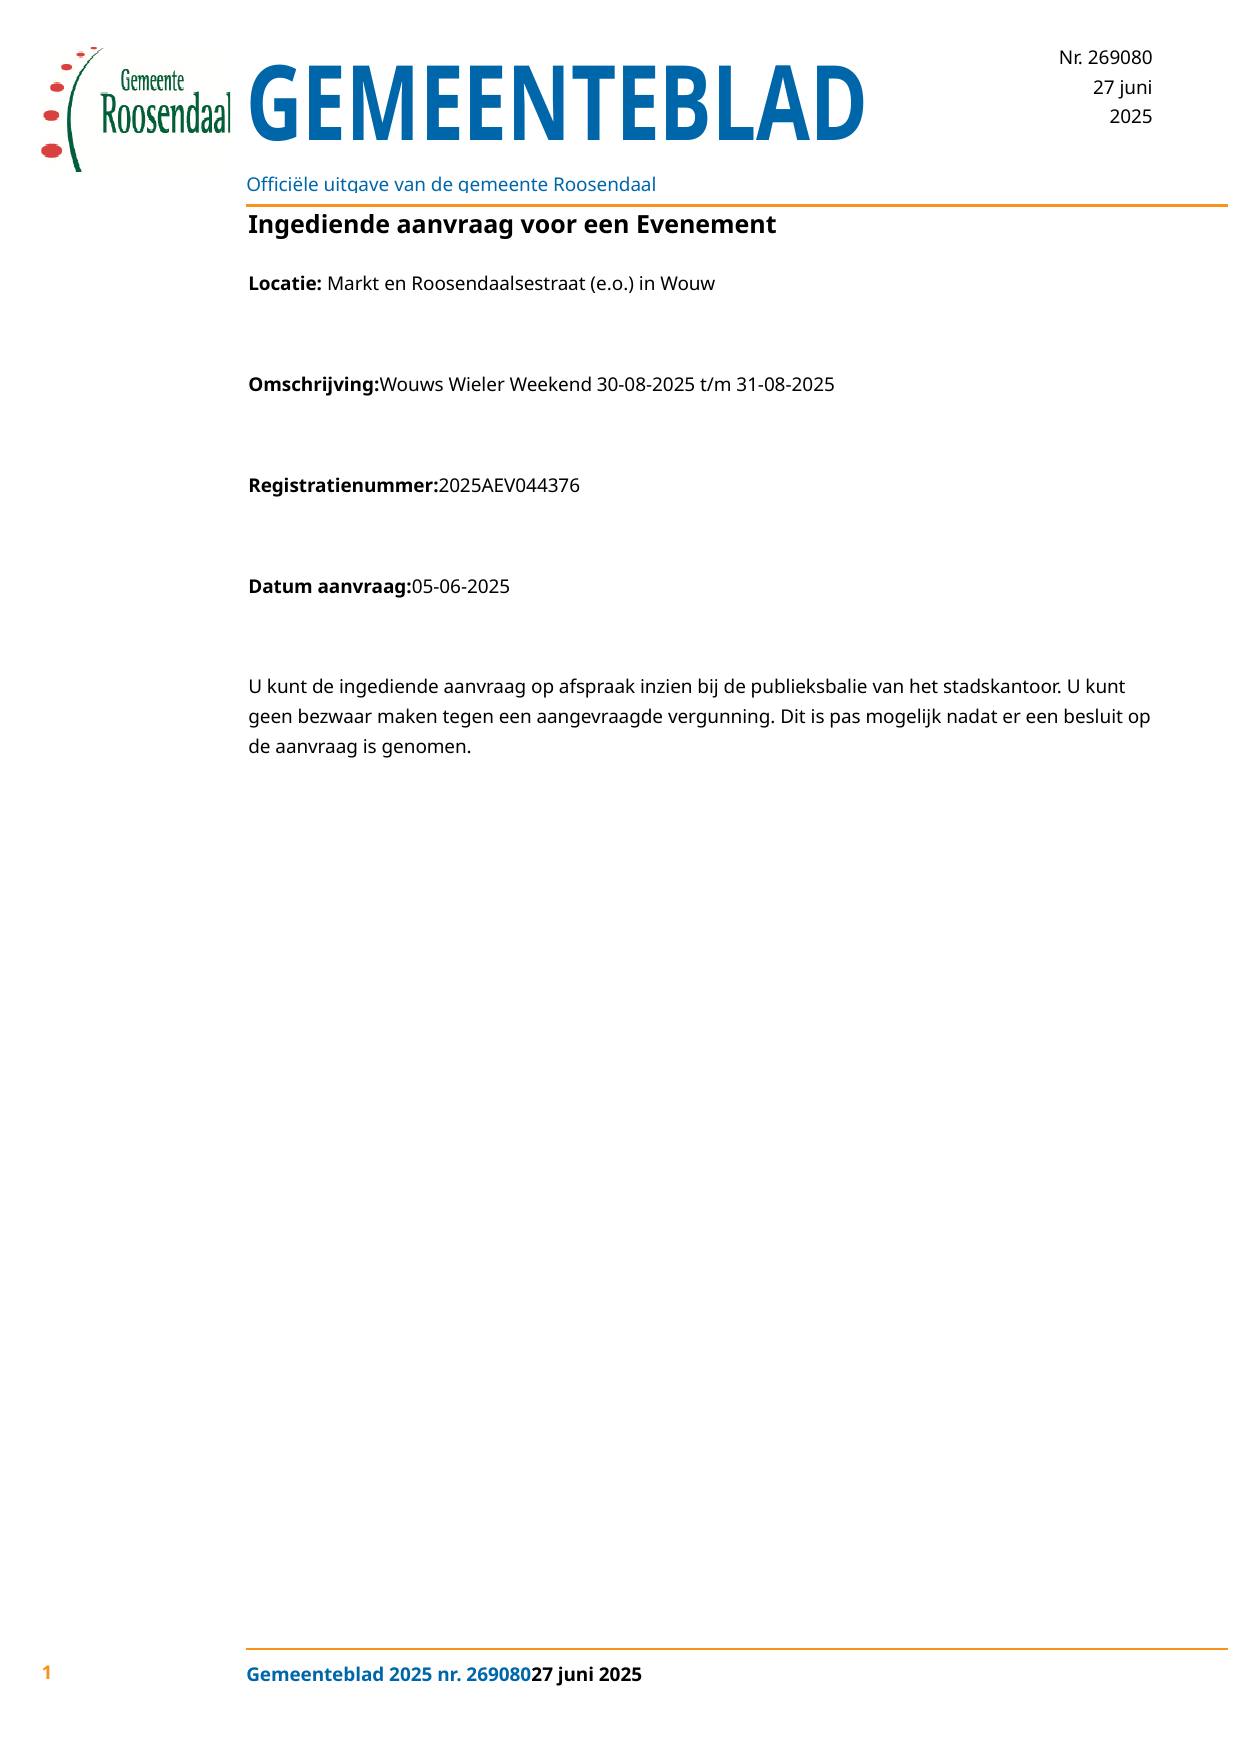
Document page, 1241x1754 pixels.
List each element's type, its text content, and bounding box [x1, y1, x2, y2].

text U kunt de ingediende aanvraag op afspraak inzien bij de publieksbalie van het stadskantoor. U kunt geen bezwaar maken tegen een aangevraagde vergunning. Dit is pas mogelijk nadat er een besluit op de aanvraag is genomen. [248, 674, 1152, 758]
text Datum aanvraag:05-06-2025 [248, 573, 1152, 598]
text Ingediende aanvraag voor een Evenement [248, 207, 1152, 241]
picture [41, 47, 231, 172]
text Registratienummer:2025AEV044376 [248, 472, 1152, 498]
text Locatie: Markt en Roosendaalsestraat (e.o.) in Wouw [248, 270, 1152, 296]
text Omschrijving:Wouws Wieler Weekend 30-08-2025 t/m 31-08-2025 [248, 371, 1152, 397]
